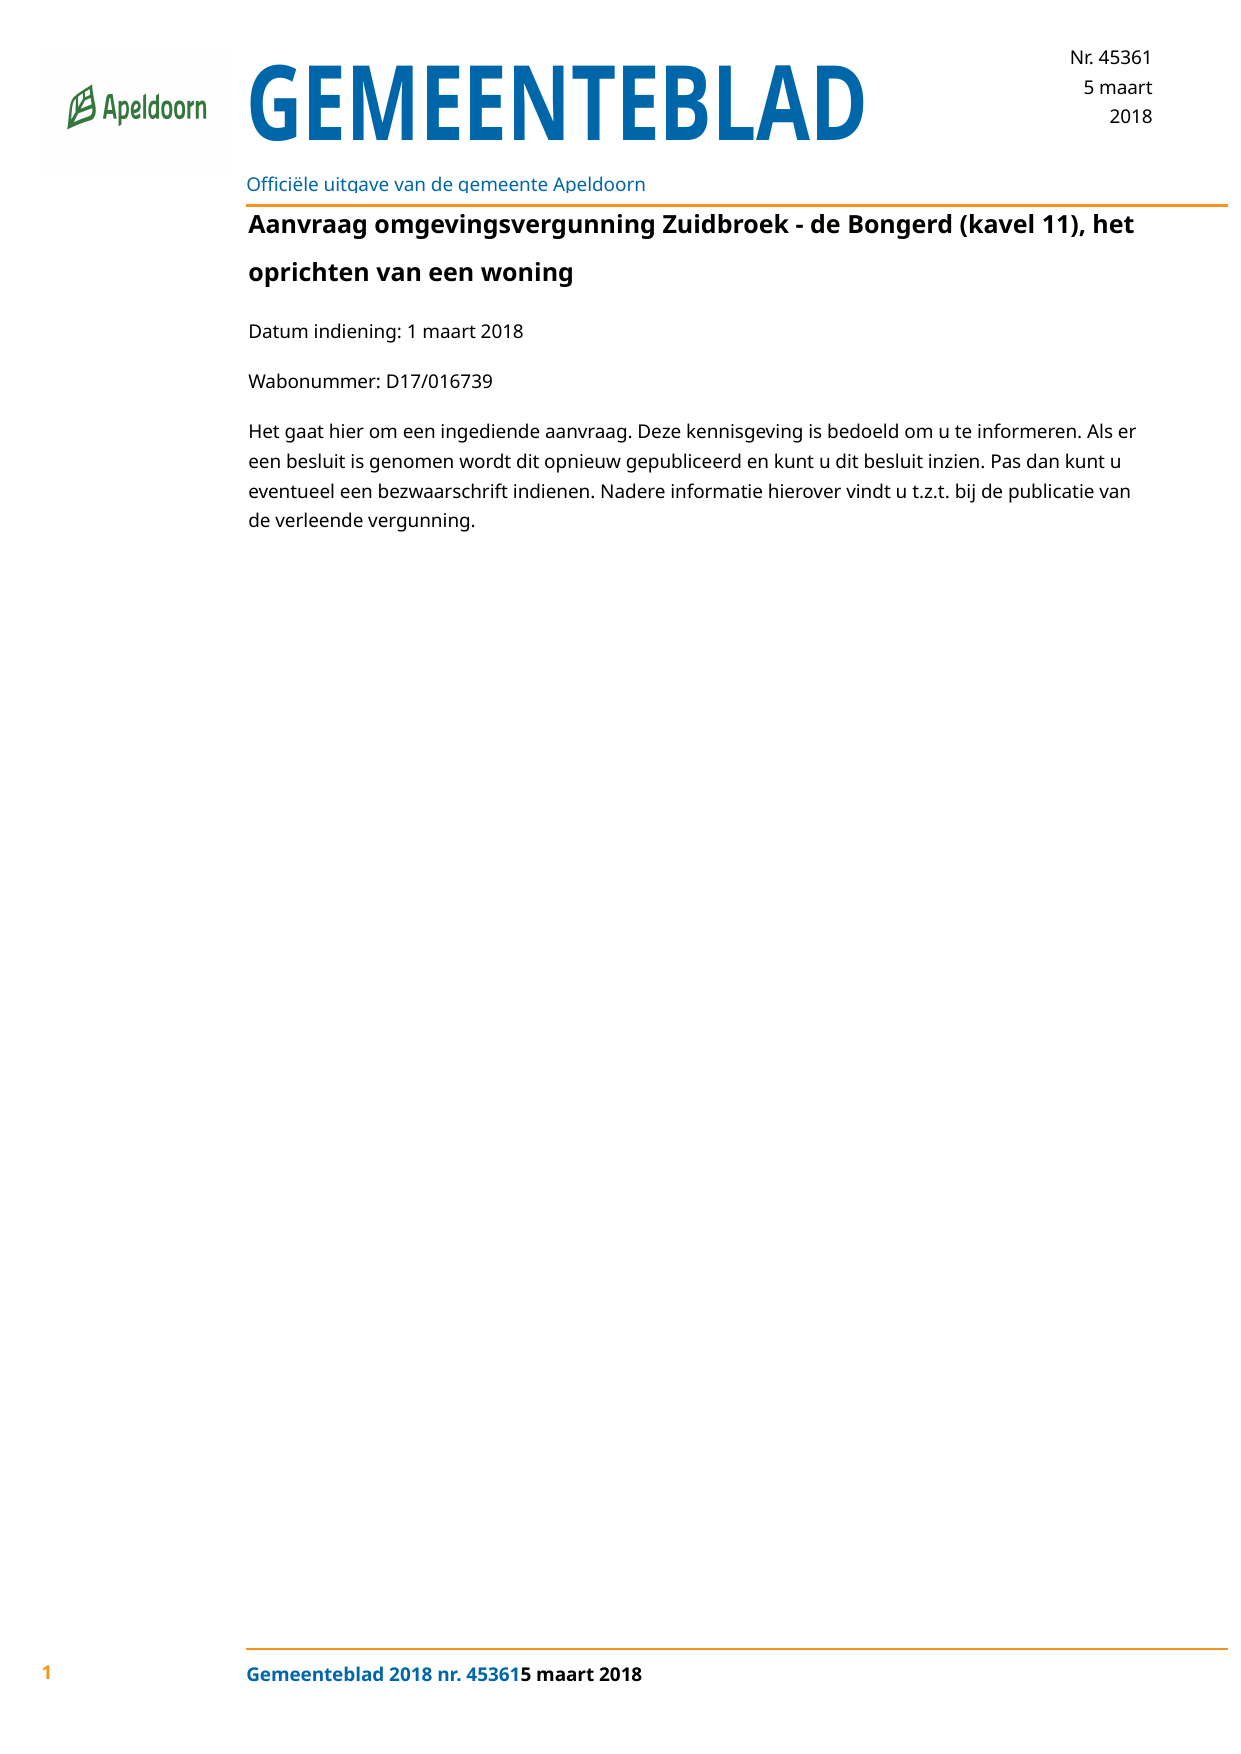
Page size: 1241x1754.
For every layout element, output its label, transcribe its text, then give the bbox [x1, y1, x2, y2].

picture [41, 47, 231, 172]
text Datum indiening: 1 maart 2018 [248, 318, 1152, 344]
text Wabonummer: D17/016739 [248, 368, 1152, 394]
text Aanvraag omgevingsvergunning Zuidbroek - de Bongerd (kavel 11), het oprichten van een woning [248, 207, 1152, 288]
text Het gaat hier om een ingediende aanvraag. Deze kennisgeving is bedoeld om u te informeren. Als er een besluit is genomen wordt dit opnieuw gepubliceerd en kunt u dit besluit inzien. Pas dan kunt u eventueel een bezwaarschrift indienen. Nadere informatie hierover vindt u t.z.t. bij de publicatie van de verleende vergunning. [248, 419, 1152, 533]
